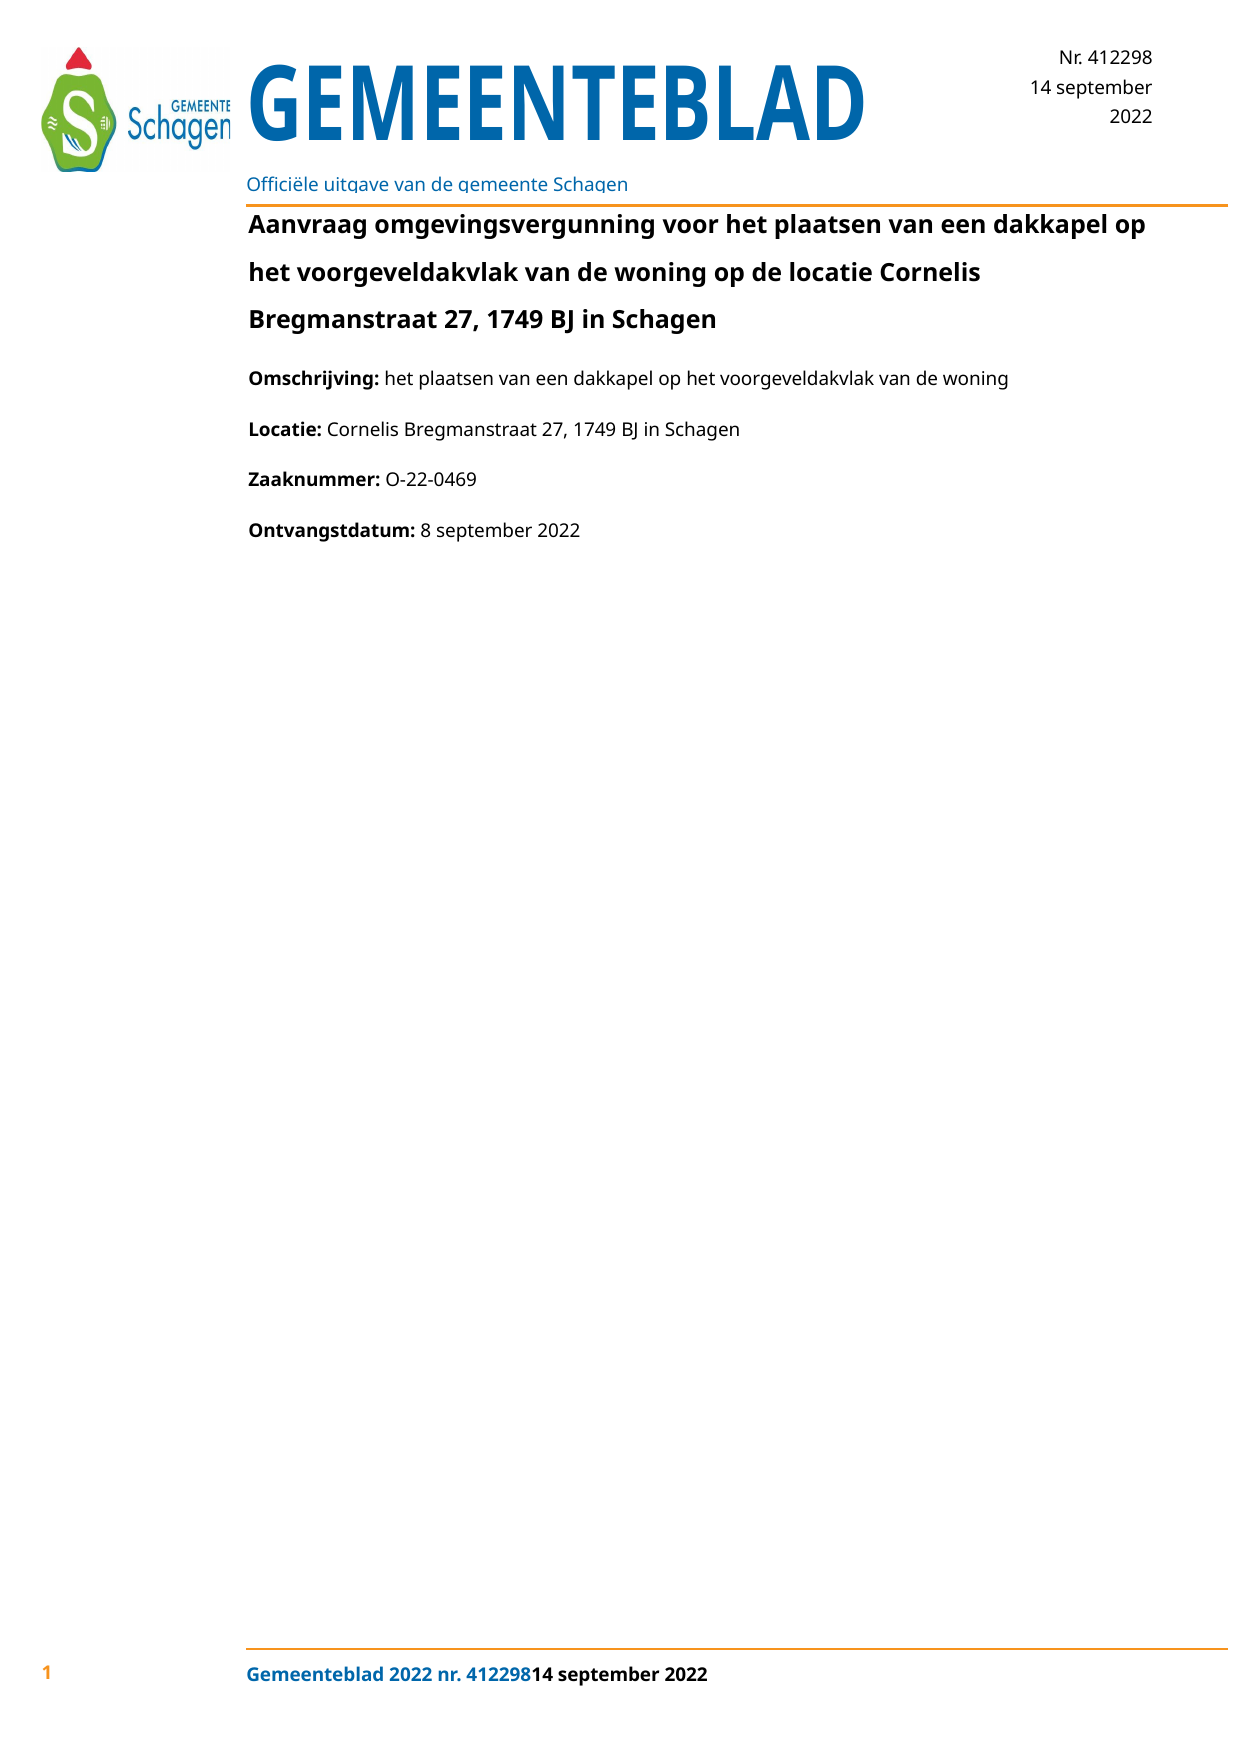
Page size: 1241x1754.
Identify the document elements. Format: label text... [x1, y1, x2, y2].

picture [41, 47, 231, 172]
text Ontvangstdatum: 8 september 2022 [248, 517, 1152, 542]
text Omschrijving: het plaatsen van een dakkapel op het voorgeveldakvlak van de woning [248, 366, 1152, 391]
text Aanvraag omgevingsvergunning voor het plaatsen van een dakkapel op het voorgeveldakvlak van de woning op de locatie Cornelis Bregmanstraat 27, 1749 BJ in Schagen [248, 207, 1152, 336]
text Zaaknummer: O-22-0469 [248, 466, 1152, 492]
text Locatie: Cornelis Bregmanstraat 27, 1749 BJ in Schagen [248, 416, 1152, 442]
